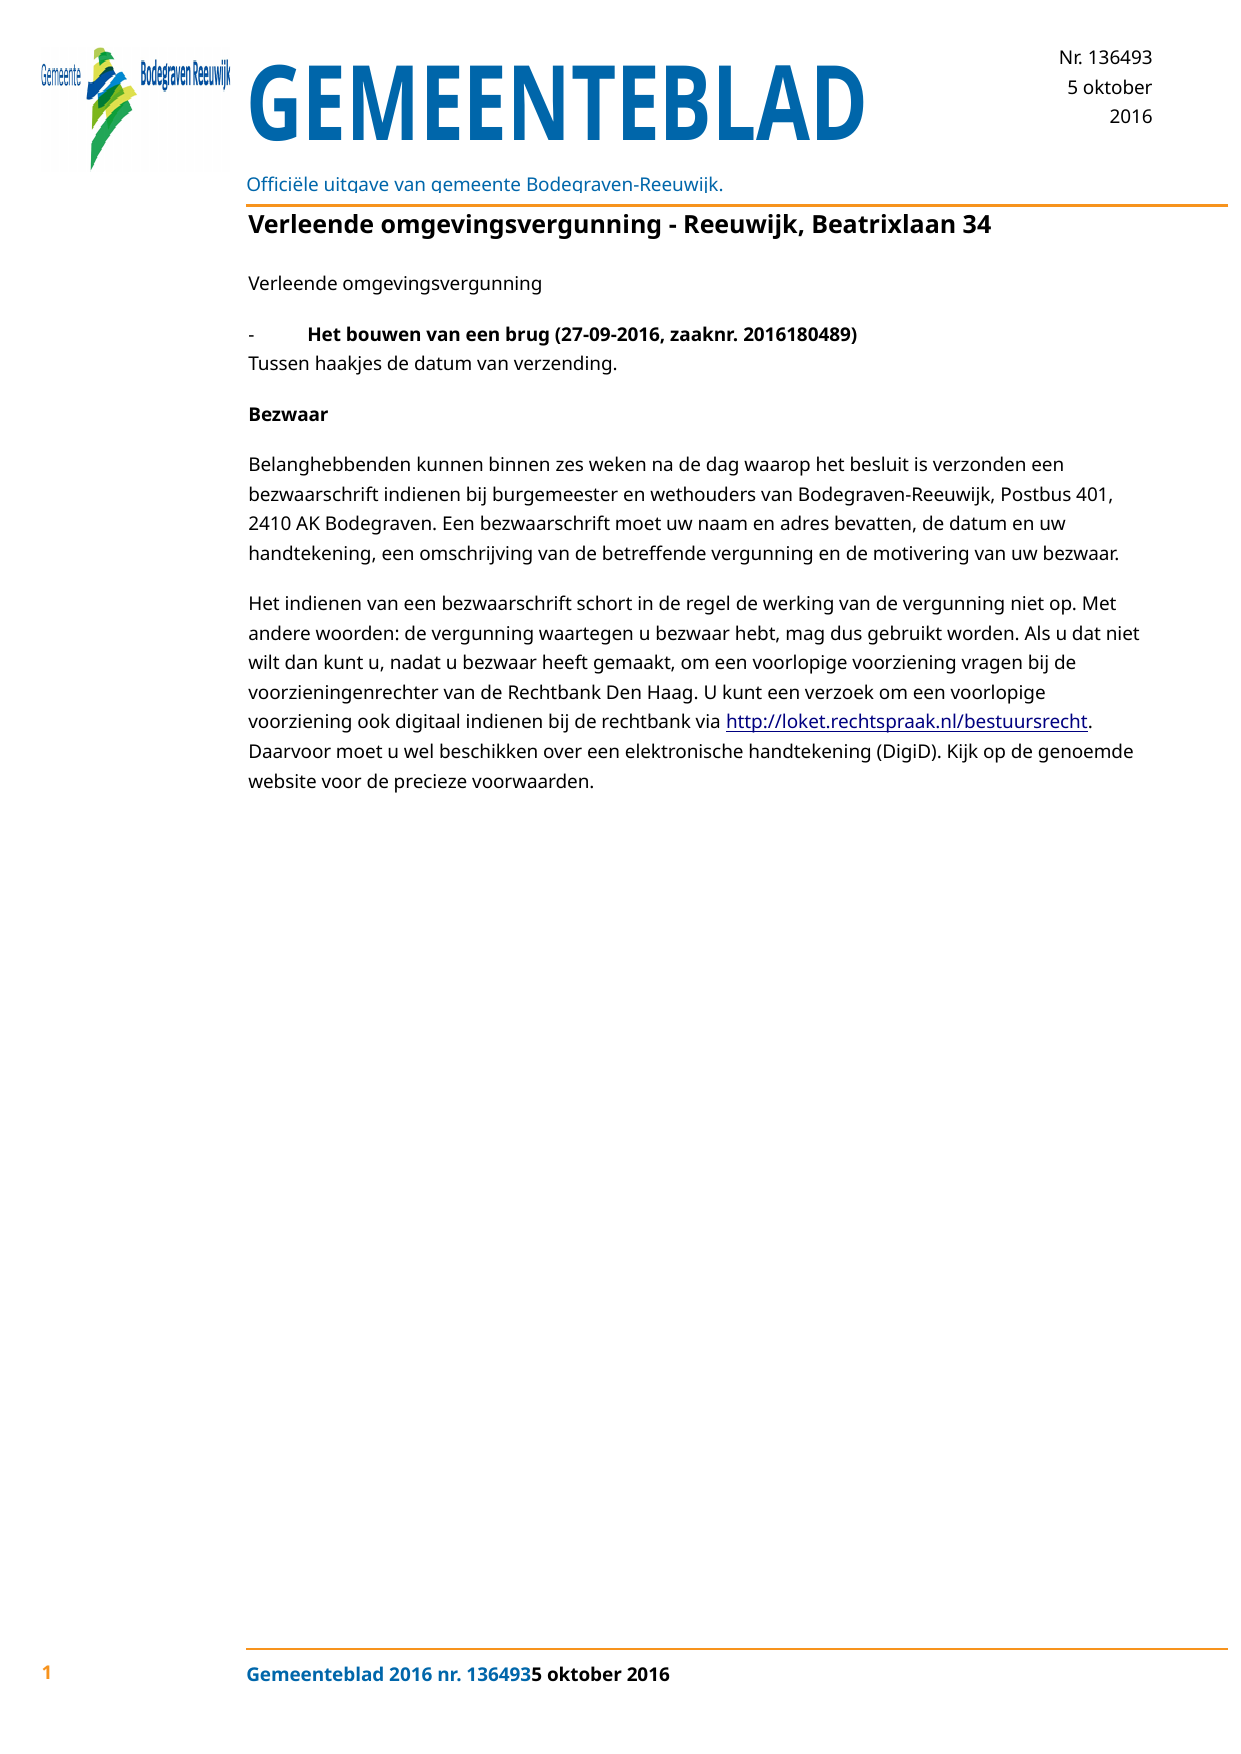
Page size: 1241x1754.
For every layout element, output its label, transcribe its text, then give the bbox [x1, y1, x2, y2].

list Het bouwen van een brug (27‑09‑2016, zaaknr. 2016180489) [248, 321, 1152, 346]
picture [41, 47, 231, 172]
text Belanghebbenden kunnen binnen zes weken na de dag waarop het besluit is verzonden een bezwaarschrift indienen bij burgemeester en wethouders van Bodegraven-Reeuwijk, Postbus 401, 2410 AK Bodegraven. Een bezwaarschrift moet uw naam en adres bevatten, de datum en uw handtekening, een omschrijving van de betreffende vergunning en de motivering van uw bezwaar. [248, 451, 1152, 566]
text Bezwaar [248, 401, 1152, 426]
text Het indienen van een bezwaarschrift schort in de regel de werking van de vergunning niet op. Met andere woorden: de vergunning waartegen u bezwaar hebt, mag dus gebruikt worden. Als u dat niet wilt dan kunt u, nadat u bezwaar heeft gemaakt, om een voorlopige voorziening vragen bij de voorzieningenrechter van de Rechtbank Den Haag. U kunt een verzoek om een voorlopige voorziening ook digitaal indienen bij de rechtbank via http://loket.rechtspraak.nl/bestuursrecht. Daarvoor moet u wel beschikken over een elektronische handtekening (DigiD). Kijk op de genoemde website voor de precieze voorwaarden. [248, 590, 1152, 793]
text Tussen haakjes de datum van verzending. [248, 350, 1152, 376]
text Verleende omgevingsvergunning - Reeuwijk, Beatrixlaan 34 [248, 207, 1152, 241]
text Verleende omgevingsvergunning [248, 270, 1152, 296]
